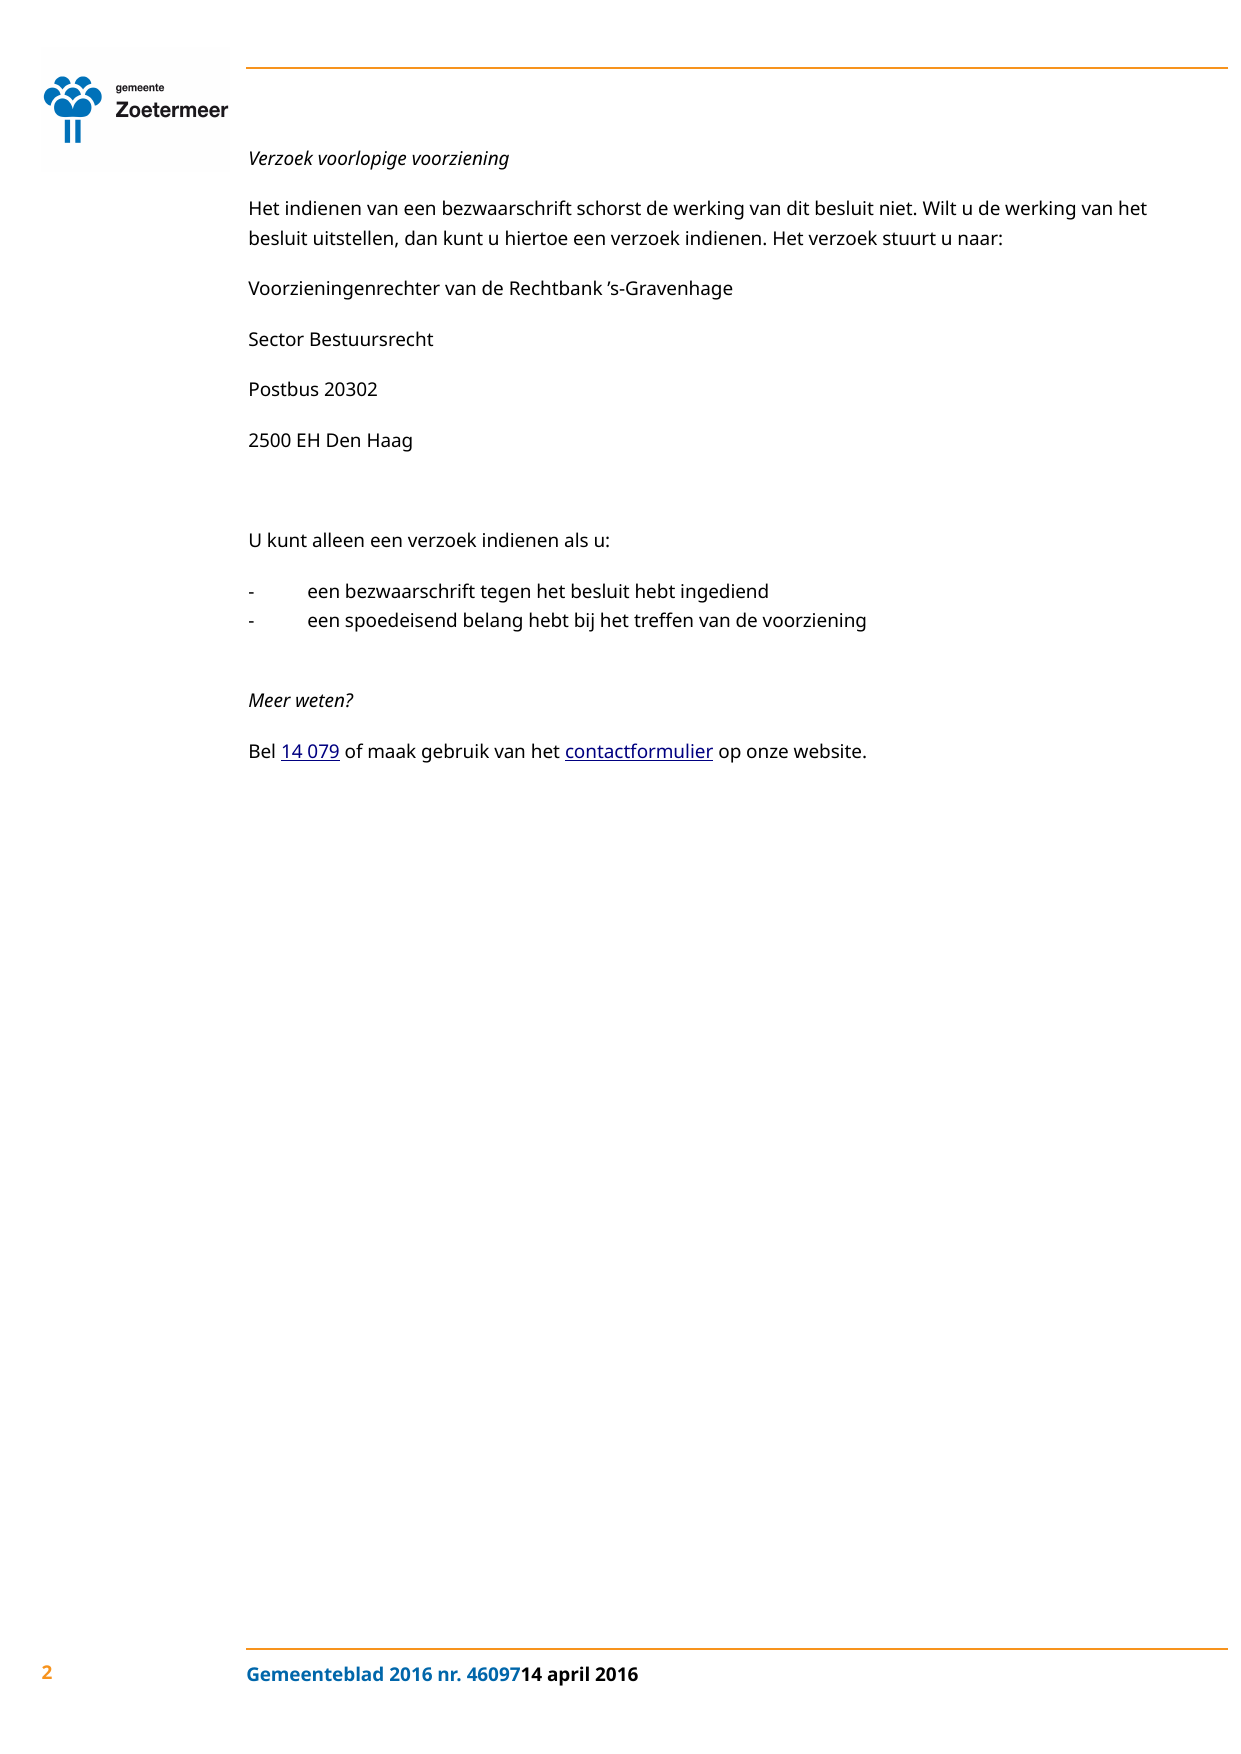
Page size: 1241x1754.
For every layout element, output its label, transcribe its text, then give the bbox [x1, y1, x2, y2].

picture [41, 47, 231, 172]
text Meer weten? [248, 688, 1152, 713]
text Postbus 20302 [248, 376, 1152, 402]
text Verzoek voorlopige voorziening [248, 145, 1152, 171]
text Voorzieningenrechter van de Rechtbank ’s-Gravenhage [248, 276, 1152, 301]
text 2500 EH Den Haag [248, 427, 1152, 453]
text U kunt alleen een verzoek indienen als u: [248, 528, 1152, 553]
text Sector Bestuursrecht [248, 326, 1152, 352]
list een bezwaarschrift tegen het besluit hebt ingediend [248, 578, 1152, 604]
text Bel 14 079 of maak gebruik van het contactformulier op onze website. [248, 738, 1152, 764]
text Het indienen van een bezwaarschrift schorst de werking van dit besluit niet. Wilt u de werking van het besluit uitstellen, dan kunt u hiertoe een verzoek indienen. Het verzoek stuurt u naar: [248, 196, 1152, 251]
list een spoedeisend belang hebt bij het treffen van de voorziening [248, 608, 1152, 633]
